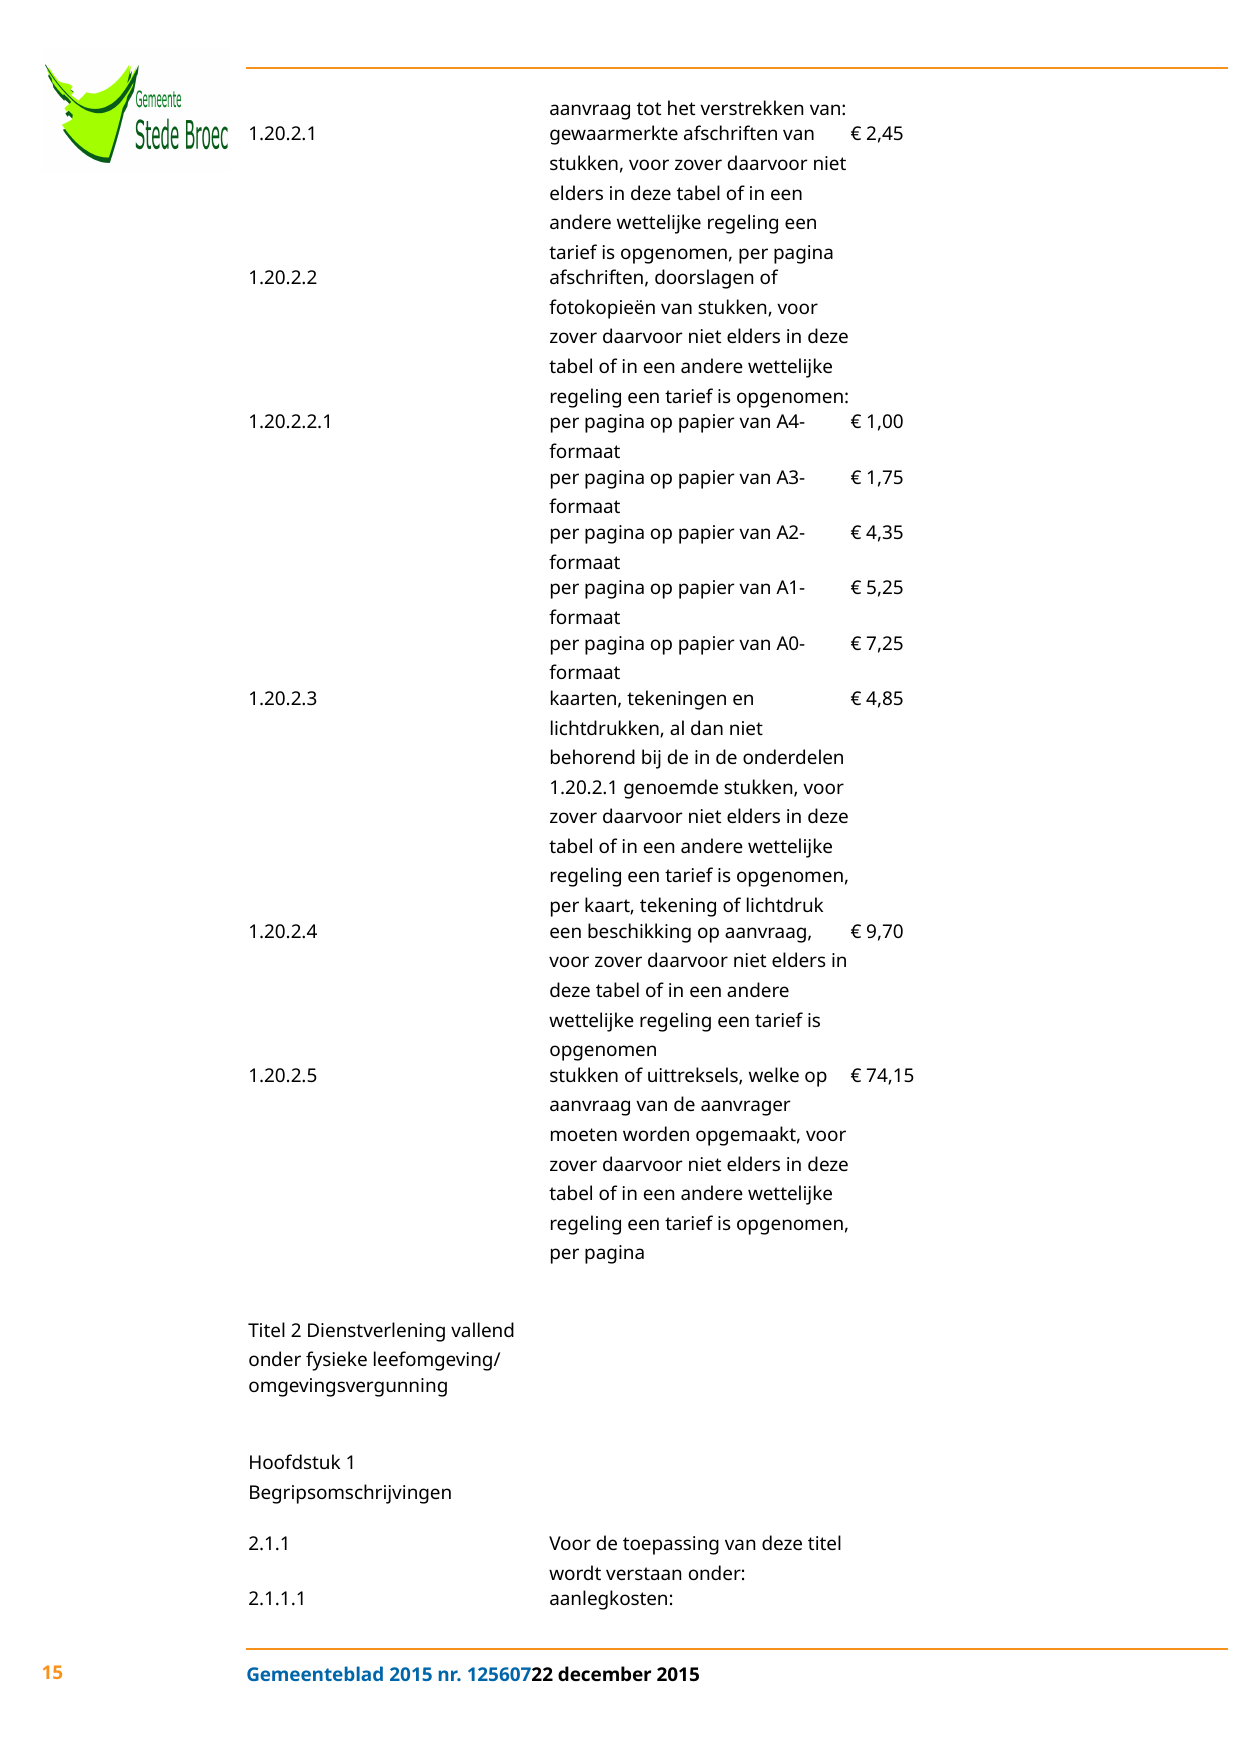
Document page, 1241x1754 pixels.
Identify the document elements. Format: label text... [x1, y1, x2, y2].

table_cell € 4,35 [850, 519, 1152, 574]
table_cell Titel 2 Dienstverlening vallend onder fysieke leefomgeving/ [248, 1317, 549, 1372]
table_cell [549, 1265, 850, 1291]
table_cell per pagina op papier van A4-formaat [549, 409, 850, 464]
table_cell 2.1.1 [248, 1530, 549, 1586]
table_cell [248, 1505, 549, 1530]
table_cell [850, 1265, 1152, 1291]
table_cell Hoofdstuk 1 Begripsomschrijvingen [248, 1449, 549, 1504]
table_cell Voor de toepassing van deze titel wordt verstaan onder: [549, 1530, 850, 1586]
table_cell € 5,25 [850, 575, 1152, 630]
table_cell 1.20.2.4 [248, 918, 549, 1062]
table_cell [248, 1398, 549, 1423]
table_cell per pagina op papier van A0-formaat [549, 630, 850, 685]
table_cell € 2,45 [850, 121, 1152, 264]
table_cell [850, 1398, 1152, 1423]
table_cell 1.20.2.2 [248, 265, 549, 409]
table_cell € 1,00 [850, 409, 1152, 464]
table_cell [549, 1291, 850, 1317]
table_cell gewaarmerkte afschriften van stukken, voor zover daarvoor niet elders in deze tabel of in een andere wettelijke regeling een tarief is opgenomen, per pagina [549, 121, 850, 264]
table_cell [248, 464, 549, 519]
table_cell omgevingsvergunning [248, 1372, 549, 1398]
table_cell € 7,25 [850, 630, 1152, 685]
table_cell [850, 1530, 1152, 1586]
table_cell 1.20.2.5 [248, 1062, 549, 1265]
table_cell 1.20.2.3 [248, 685, 549, 918]
table_cell afschriften, doorslagen of fotokopieën van stukken, voor zover daarvoor niet elders in deze tabel of in een andere wettelijke regeling een tarief is opgenomen: [549, 265, 850, 409]
table_cell [850, 1424, 1152, 1449]
table_cell [850, 265, 1152, 409]
table_cell aanlegkosten: [549, 1586, 850, 1611]
table_cell per pagina op papier van A3-formaat [549, 464, 850, 519]
table_cell [850, 1505, 1152, 1530]
table_cell € 74,15 [850, 1062, 1152, 1265]
table_cell [248, 1291, 549, 1317]
table_cell stukken of uittreksels, welke op aanvraag van de aanvrager moeten worden opgemaakt, voor zover daarvoor niet elders in deze tabel of in een andere wettelijke regeling een tarief is opgenomen, per pagina [549, 1062, 850, 1265]
table_cell [850, 95, 1152, 121]
picture [41, 47, 231, 172]
table_cell [850, 1291, 1152, 1317]
table_cell [248, 1424, 549, 1449]
table_cell [850, 1586, 1152, 1611]
table_cell per pagina op papier van A2-formaat [549, 519, 850, 574]
table_cell [248, 1265, 549, 1291]
table_cell € 1,75 [850, 464, 1152, 519]
table_cell per pagina op papier van A1-formaat [549, 575, 850, 630]
table_cell [549, 1398, 850, 1423]
table_cell 1.20.2.1 [248, 121, 549, 264]
table_cell [549, 1449, 850, 1504]
table_cell [549, 1317, 850, 1372]
table_cell een beschikking op aanvraag, voor zover daarvoor niet elders in deze tabel of in een andere wettelijke regeling een tarief is opgenomen [549, 918, 850, 1062]
table_cell aanvraag tot het verstrekken van: [549, 95, 850, 121]
table_cell [549, 1424, 850, 1449]
table_cell 2.1.1.1 [248, 1586, 549, 1611]
table_cell [248, 575, 549, 630]
table_cell [248, 519, 549, 574]
table_cell 1.20.2.2.1 [248, 409, 549, 464]
table_cell € 9,70 [850, 918, 1152, 1062]
table_cell [248, 95, 549, 121]
table_cell [549, 1505, 850, 1530]
table_cell [549, 1372, 850, 1398]
table_cell [248, 630, 549, 685]
table_cell € 4,85 [850, 685, 1152, 918]
table_cell kaarten, tekeningen en lichtdrukken, al dan niet behorend bij de in de onderdelen 1.20.2.1 genoemde stukken, voor zover daarvoor niet elders in deze tabel of in een andere wettelijke regeling een tarief is opgenomen, per kaart, tekening of lichtdruk [549, 685, 850, 918]
